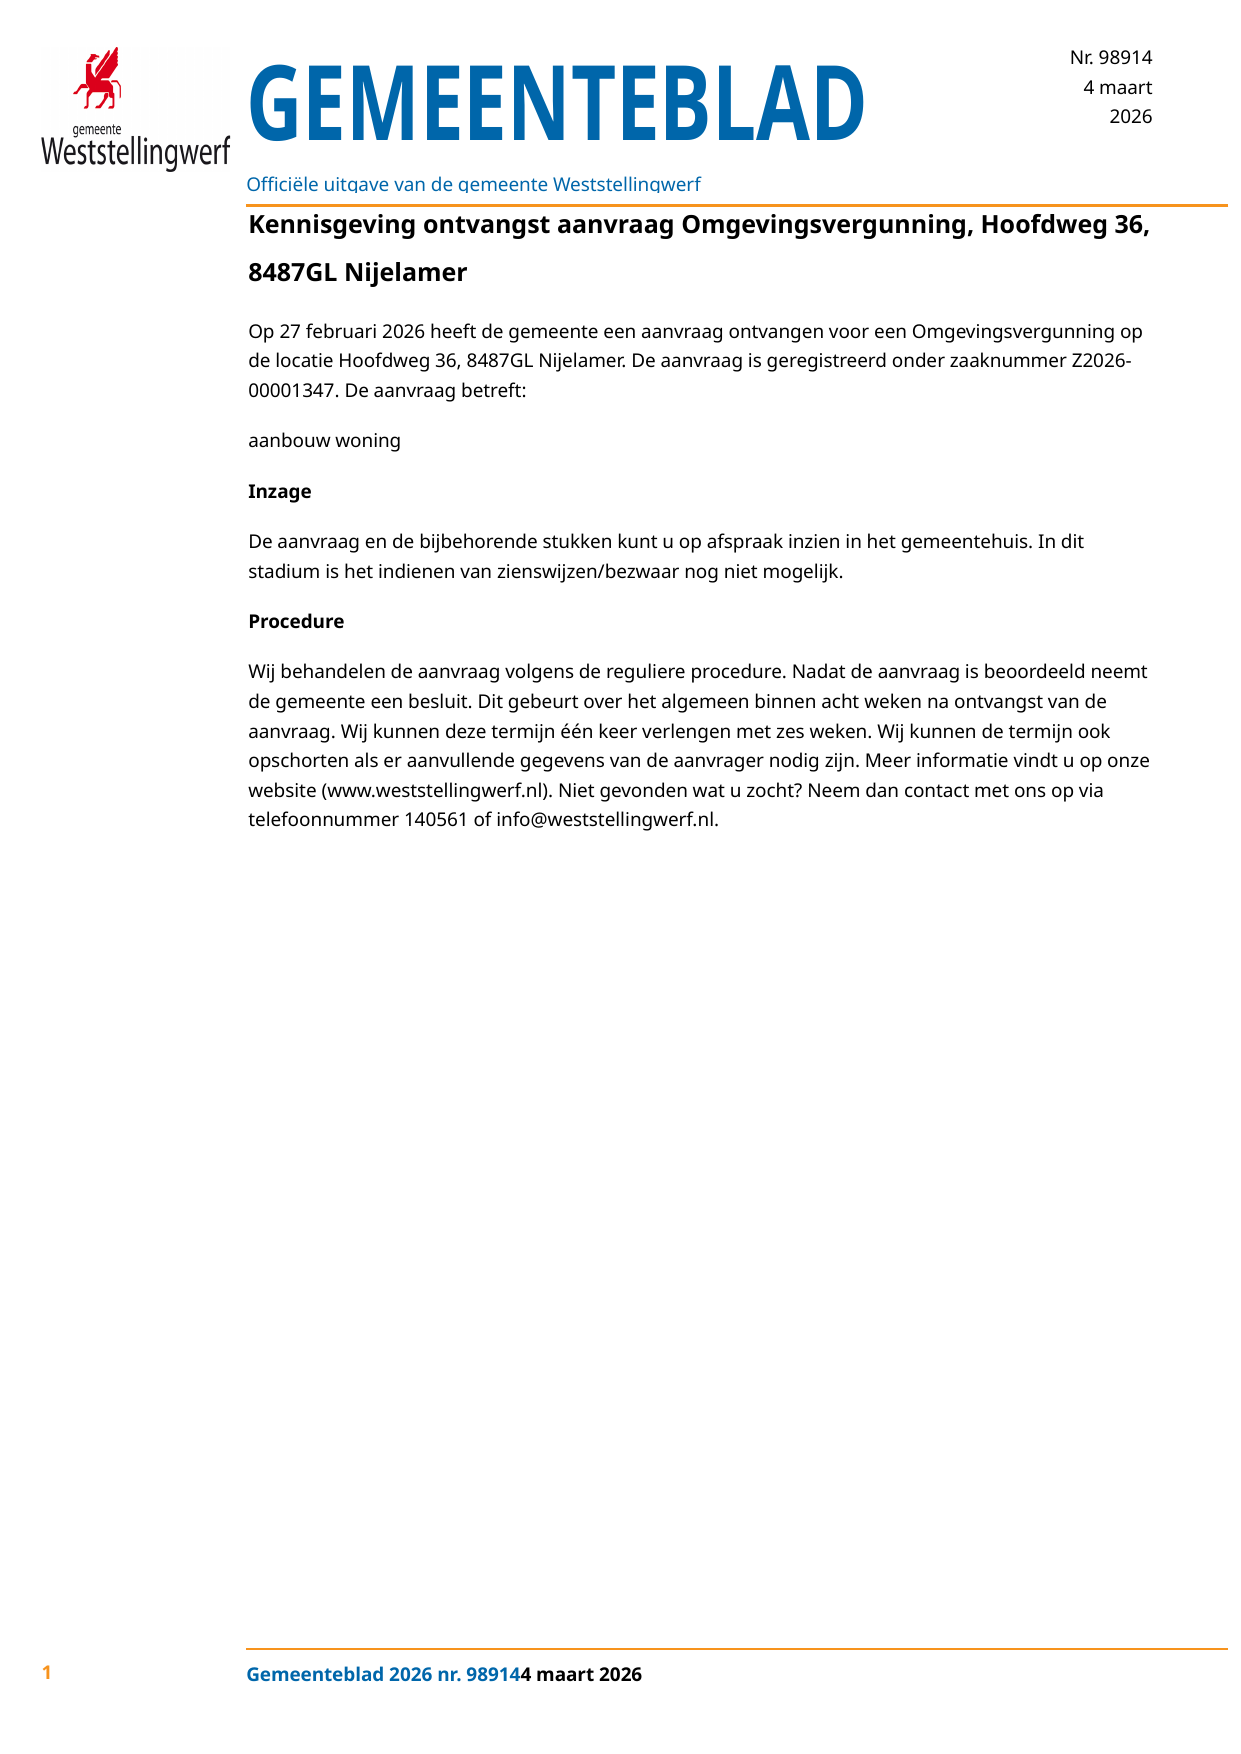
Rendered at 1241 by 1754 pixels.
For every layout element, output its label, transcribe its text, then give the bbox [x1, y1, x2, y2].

text Inzage [248, 478, 1152, 504]
text De aanvraag en de bijbehorende stukken kunt u op afspraak inzien in het gemeentehuis. In dit stadium is het indienen van zienswijzen/bezwaar nog niet mogelijk. [248, 528, 1152, 584]
text Wij behandelen de aanvraag volgens de reguliere procedure. Nadat de aanvraag is beoordeeld neemt de gemeente een besluit. Dit gebeurt over het algemeen binnen acht weken na ontvangst van de aanvraag. Wij kunnen deze termijn één keer verlengen met zes weken. Wij kunnen de termijn ook opschorten als er aanvullende gegevens van de aanvrager nodig zijn. Meer informatie vindt u op onze website (www.weststellingwerf.nl). Niet gevonden wat u zocht? Neem dan contact met ons op via telefoonnummer 140561 of info@weststellingwerf.nl. [248, 659, 1152, 832]
text aanbouw woning [248, 427, 1152, 453]
picture [41, 47, 231, 172]
text Kennisgeving ontvangst aanvraag Omgevingsvergunning, Hoofdweg 36, 8487GL Nijelamer [248, 207, 1152, 288]
text Op 27 februari 2026 heeft de gemeente een aanvraag ontvangen voor een Omgevingsvergunning op de locatie Hoofdweg 36, 8487GL Nijelamer. De aanvraag is geregistreerd onder zaaknummer Z2026-00001347. De aanvraag betreft: [248, 318, 1152, 403]
text Procedure [248, 608, 1152, 634]
